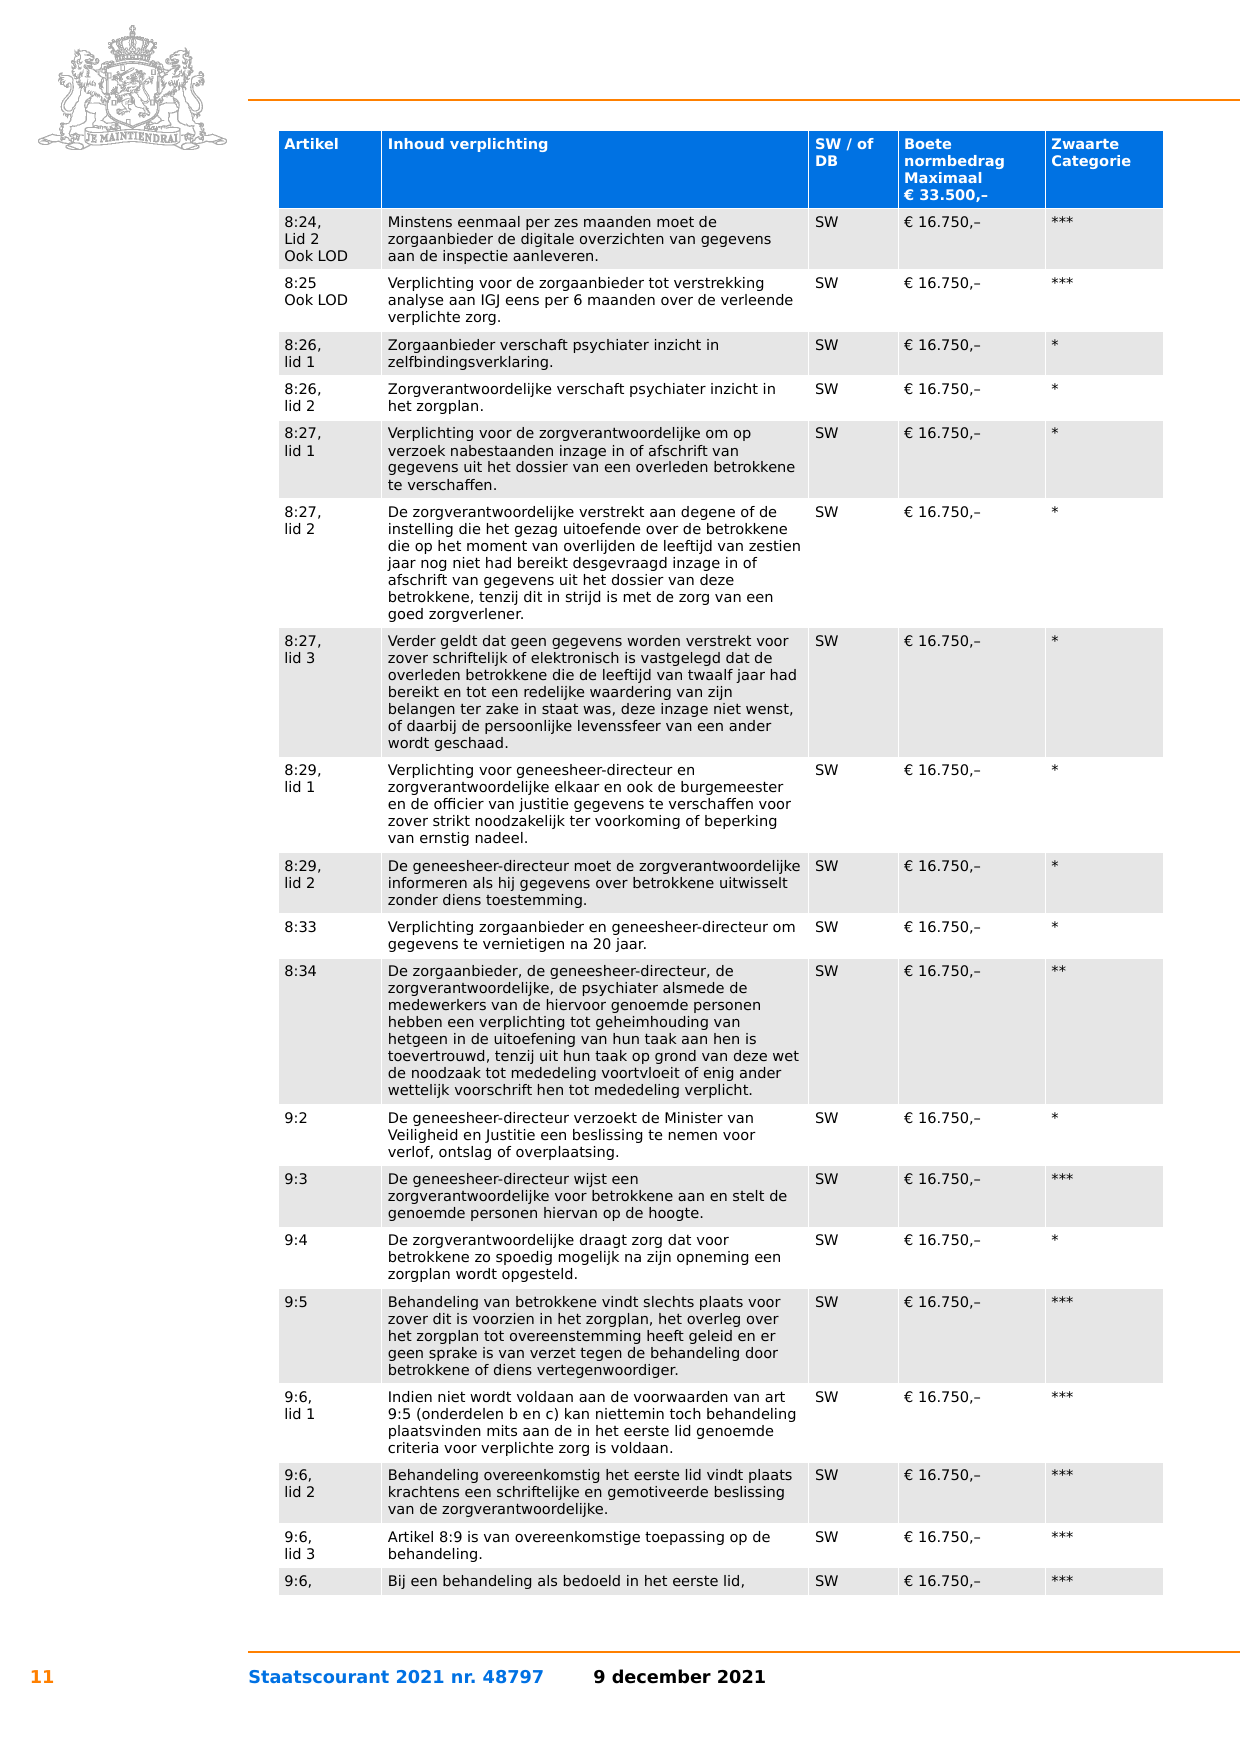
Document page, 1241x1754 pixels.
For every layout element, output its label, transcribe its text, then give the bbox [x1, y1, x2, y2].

table_cell Behandeling overeenkomstig het eerste lid vindt plaats krachtens een schriftelijke en gemotiveerde beslissing van de zorgverantwoordelijke. [382, 1463, 808, 1523]
table_cell Verder geldt dat geen gegevens worden verstrekt voor zover schriftelijk of elektronisch is vastgelegd dat de overleden betrokkene die de leeftijd van twaalf jaar had bereikt en tot een redelijke waardering van zijn belangen ter zake in staat was, deze inzage niet wenst, of daarbij de persoonlijke levenssfeer van een ander wordt geschaad. [382, 628, 808, 757]
table_cell 8:27, lid 1 [279, 421, 381, 498]
table_cell De geneesheer-directeur wijst een zorgverantwoordelijke voor betrokkene aan en stelt de genoemde personen hiervan op de hoogte. [382, 1166, 808, 1227]
table_cell SW [809, 758, 898, 852]
table_cell Zorgverantwoordelijke verschaft psychiater inzicht in het zorgplan. [382, 376, 808, 420]
table_cell € 16.750,– [899, 914, 1045, 958]
table_cell € 16.750,– [899, 376, 1045, 420]
table_cell € 16.750,– [899, 628, 1045, 757]
table_cell 9:4 [279, 1228, 381, 1288]
table_cell 9:2 [279, 1105, 381, 1165]
table_cell De geneesheer-directeur verzoekt de Minister van Veiligheid en Justitie een beslissing te nemen voor verlof, ontslag of overplaatsing. [382, 1105, 808, 1165]
table_cell *** [1046, 271, 1163, 331]
table_cell € 16.750,– [899, 959, 1045, 1104]
table_cell SW [809, 376, 898, 420]
table_cell SW [809, 1384, 898, 1462]
table_cell 9:3 [279, 1166, 381, 1227]
table_header Boete normbedrag Maximaal € 33.500,– [899, 131, 1045, 208]
table_header SW / of DB [809, 131, 898, 208]
table_cell SW [809, 421, 898, 498]
table_cell *** [1046, 1384, 1163, 1462]
table_cell * [1046, 853, 1163, 913]
table_cell SW [809, 853, 898, 913]
table_cell Verplichting voor geneesheer-directeur en zorgverantwoordelijke elkaar en ook de burgemeester en de officier van justitie gegevens te verschaffen voor zover strikt noodzakelijk ter voorkoming of beperking van ernstig nadeel. [382, 758, 808, 852]
table_cell * [1046, 376, 1163, 420]
table_cell Minstens eenmaal per zes maanden moet de zorgaanbieder de digitale overzichten van gegevens aan de inspectie aanleveren. [382, 209, 808, 269]
table_cell *** [1046, 1166, 1163, 1227]
table_cell SW [809, 1568, 898, 1595]
table_cell * [1046, 1228, 1163, 1288]
table_cell 8:34 [279, 959, 381, 1104]
table_cell SW [809, 1166, 898, 1227]
table_cell € 16.750,– [899, 271, 1045, 331]
table_cell SW [809, 914, 898, 958]
table_cell 8:26, lid 2 [279, 376, 381, 420]
table_cell SW [809, 1289, 898, 1383]
table_cell SW [809, 209, 898, 269]
table_cell 8:26, lid 1 [279, 332, 381, 375]
table_cell De zorgaanbieder, de geneesheer-directeur, de zorgverantwoordelijke, de psychiater alsmede de medewerkers van de hiervoor genoemde personen hebben een verplichting tot geheimhouding van hetgeen in de uitoefening van hun taak aan hen is toevertrouwd, tenzij uit hun taak op grond van deze wet de noodzaak tot mededeling voortvloeit of enig ander wettelijk voorschrift hen tot mededeling verplicht. [382, 959, 808, 1104]
table_cell *** [1046, 1568, 1163, 1595]
table_cell * [1046, 914, 1163, 958]
table_cell * [1046, 332, 1163, 375]
table_cell *** [1046, 1463, 1163, 1523]
table_cell 9:6, lid 3 [279, 1524, 381, 1567]
table_cell € 16.750,– [899, 1463, 1045, 1523]
table_cell 8:29, lid 1 [279, 758, 381, 852]
table_cell € 16.750,– [899, 1105, 1045, 1165]
table_cell SW [809, 1105, 898, 1165]
table_cell € 16.750,– [899, 499, 1045, 627]
table_header Zwaarte Categorie [1046, 131, 1163, 208]
table_cell € 16.750,– [899, 209, 1045, 269]
table_cell € 16.750,– [899, 1568, 1045, 1595]
table_cell 8:25 Ook LOD [279, 271, 381, 331]
table_cell 9:6, lid 2 [279, 1463, 381, 1523]
table_cell De zorgverantwoordelijke draagt zorg dat voor betrokkene zo spoedig mogelijk na zijn opneming een zorgplan wordt opgesteld. [382, 1228, 808, 1288]
table_cell * [1046, 1105, 1163, 1165]
table_cell 8:33 [279, 914, 381, 958]
table_cell SW [809, 628, 898, 757]
table_cell € 16.750,– [899, 1384, 1045, 1462]
table_cell *** [1046, 1524, 1163, 1567]
table_cell * [1046, 499, 1163, 627]
table_cell Verplichting voor de zorgaanbieder tot verstrekking analyse aan IGJ eens per 6 maanden over de verleende verplichte zorg. [382, 271, 808, 331]
table_cell ** [1046, 959, 1163, 1104]
table_cell 8:27, lid 3 [279, 628, 381, 757]
table_cell € 16.750,– [899, 1289, 1045, 1383]
table_cell € 16.750,– [899, 1166, 1045, 1227]
table_cell Verplichting zorgaanbieder en geneesheer-directeur om gegevens te vernietigen na 20 jaar. [382, 914, 808, 958]
table_cell *** [1046, 209, 1163, 269]
table_cell *** [1046, 1289, 1163, 1383]
table_cell SW [809, 332, 898, 375]
table_cell € 16.750,– [899, 1228, 1045, 1288]
table_cell SW [809, 959, 898, 1104]
table_cell 8:29, lid 2 [279, 853, 381, 913]
table_cell € 16.750,– [899, 853, 1045, 913]
picture [38, 25, 227, 150]
table_cell Verplichting voor de zorgverantwoordelijke om op verzoek nabestaanden inzage in of afschrift van gegevens uit het dossier van een overleden betrokkene te verschaffen. [382, 421, 808, 498]
table_cell * [1046, 758, 1163, 852]
table_cell Behandeling van betrokkene vindt slechts plaats voor zover dit is voorzien in het zorgplan, het overleg over het zorgplan tot overeenstemming heeft geleid en er geen sprake is van verzet tegen de behandeling door betrokkene of diens vertegenwoordiger. [382, 1289, 808, 1383]
table_cell * [1046, 421, 1163, 498]
table_cell Artikel 8:9 is van overeenkomstige toepassing op de behandeling. [382, 1524, 808, 1567]
table_cell 9:5 [279, 1289, 381, 1383]
table_header Artikel [279, 131, 381, 208]
table_header Inhoud verplichting [382, 131, 808, 208]
table_cell Zorgaanbieder verschaft psychiater inzicht in zelfbindingsverklaring. [382, 332, 808, 375]
table_cell 9:6, lid 1 [279, 1384, 381, 1462]
table_cell € 16.750,– [899, 1524, 1045, 1567]
table_cell SW [809, 1228, 898, 1288]
table_cell 8:27, lid 2 [279, 499, 381, 627]
table_cell SW [809, 271, 898, 331]
table_cell De zorgverantwoordelijke verstrekt aan degene of de instelling die het gezag uitoefende over de betrokkene die op het moment van overlijden de leeftijd van zestien jaar nog niet had bereikt desgevraagd inzage in of afschrift van gegevens uit het dossier van deze betrokkene, tenzij dit in strijd is met de zorg van een goed zorgverlener. [382, 499, 808, 627]
table_cell SW [809, 1463, 898, 1523]
table_cell 9:6, [279, 1568, 381, 1595]
table_cell Indien niet wordt voldaan aan de voorwaarden van art 9:5 (onderdelen b en c) kan niettemin toch behandeling plaatsvinden mits aan de in het eerste lid genoemde criteria voor verplichte zorg is voldaan. [382, 1384, 808, 1462]
table_cell * [1046, 628, 1163, 757]
table_cell € 16.750,– [899, 421, 1045, 498]
table_cell Bij een behandeling als bedoeld in het eerste lid, [382, 1568, 808, 1595]
table_cell € 16.750,– [899, 332, 1045, 375]
table_cell € 16.750,– [899, 758, 1045, 852]
table_cell SW [809, 1524, 898, 1567]
table_cell 8:24, Lid 2 Ook LOD [279, 209, 381, 269]
table_cell De geneesheer-directeur moet de zorgverantwoordelijke informeren als hij gegevens over betrokkene uitwisselt zonder diens toestemming. [382, 853, 808, 913]
table_cell SW [809, 499, 898, 627]
